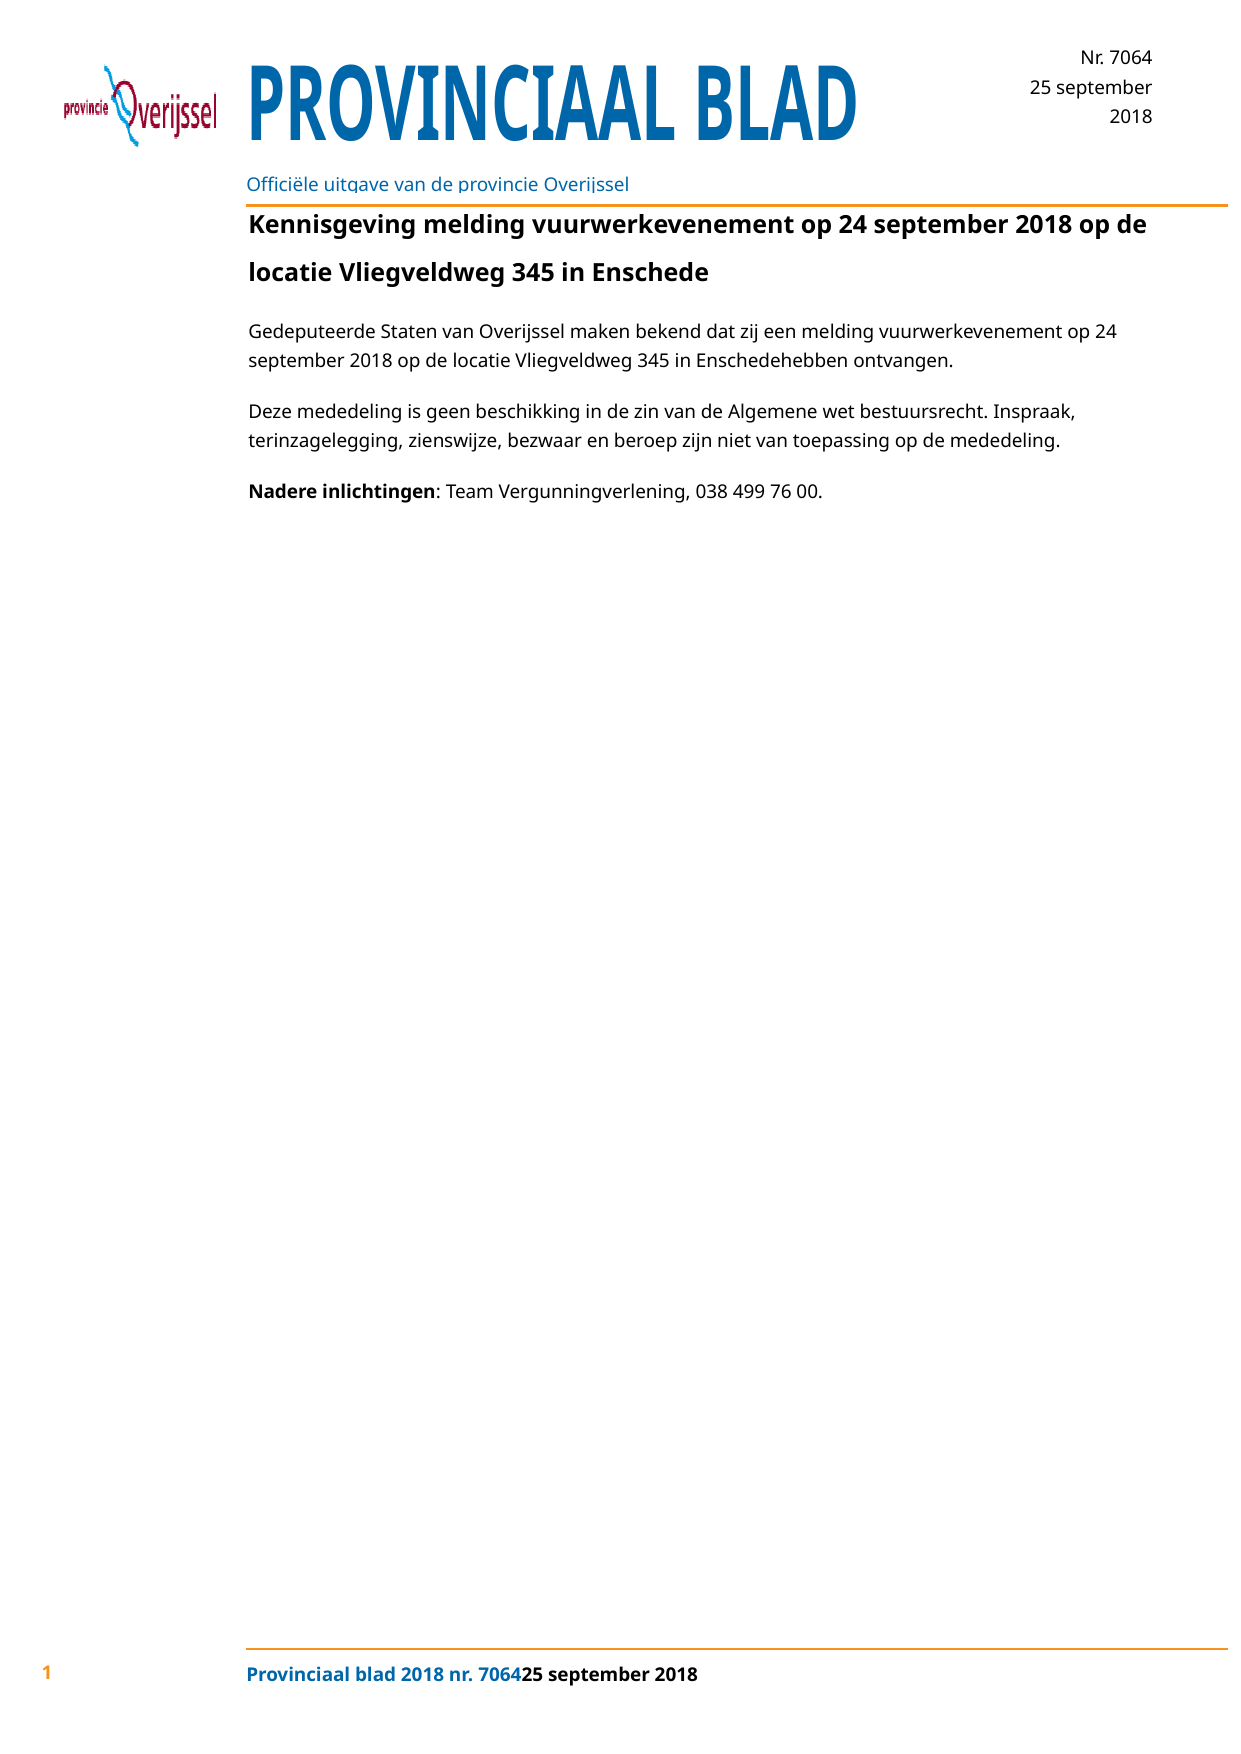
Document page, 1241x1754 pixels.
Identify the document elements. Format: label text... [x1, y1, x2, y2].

text Deze mededeling is geen beschikking in de zin van de Algemene wet bestuursrecht. Inspraak, terinzagelegging, zienswijze, bezwaar en beroep zijn niet van toepassing op de mededeling. [248, 398, 1152, 453]
text Kennisgeving melding vuurwerkevenement op 24 september 2018 op de locatie Vliegveldweg 345 in Enschede [248, 207, 1152, 288]
text Nadere inlichtingen: Team Vergunningverlening, 038 499 76 00. [248, 478, 1152, 504]
picture [41, 47, 231, 172]
text Gedeputeerde Staten van Overijssel maken bekend dat zij een melding vuurwerkevenement op 24 september 2018 op de locatie Vliegveldweg 345 in Enschedehebben ontvangen. [248, 318, 1152, 373]
